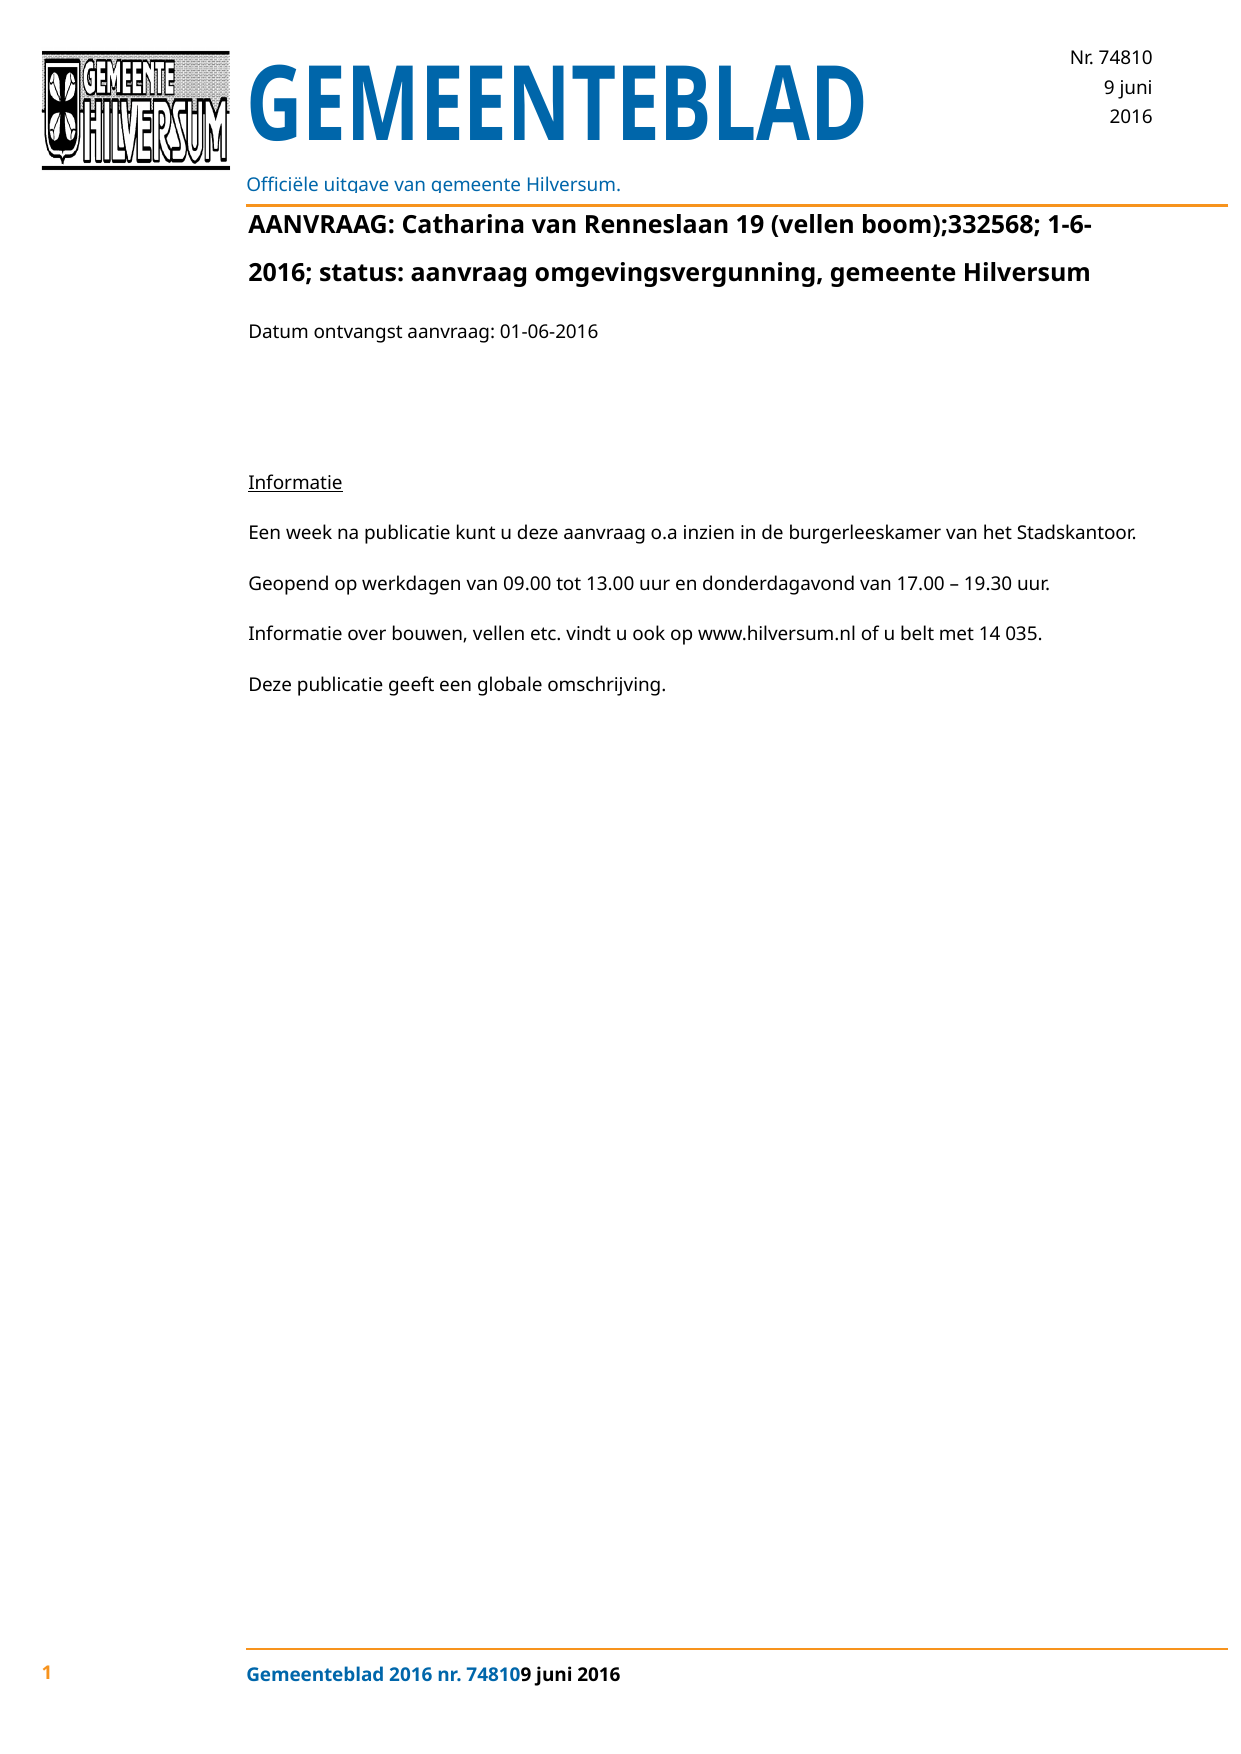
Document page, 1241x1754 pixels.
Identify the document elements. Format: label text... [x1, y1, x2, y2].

text AANVRAAG: Catharina van Renneslaan 19 (vellen boom);332568; 1-6-2016; status: aanvraag omgevingsvergunning, gemeente Hilversum [248, 207, 1152, 288]
text Informatie [248, 469, 1152, 495]
text Deze publicatie geeft een globale omschrijving. [248, 671, 1152, 697]
picture [41, 47, 231, 172]
text Informatie over bouwen, vellen etc. vindt u ook op www.hilversum.nl of u belt met 14 035. [248, 620, 1152, 646]
text Een week na publicatie kunt u deze aanvraag o.a inzien in de burgerleeskamer van het Stadskantoor. [248, 519, 1152, 545]
text Datum ontvangst aanvraag: 01-06-2016 [248, 318, 1152, 344]
text Geopend op werkdagen van 09.00 tot 13.00 uur en donderdagavond van 17.00 – 19.30 uur. [248, 570, 1152, 596]
